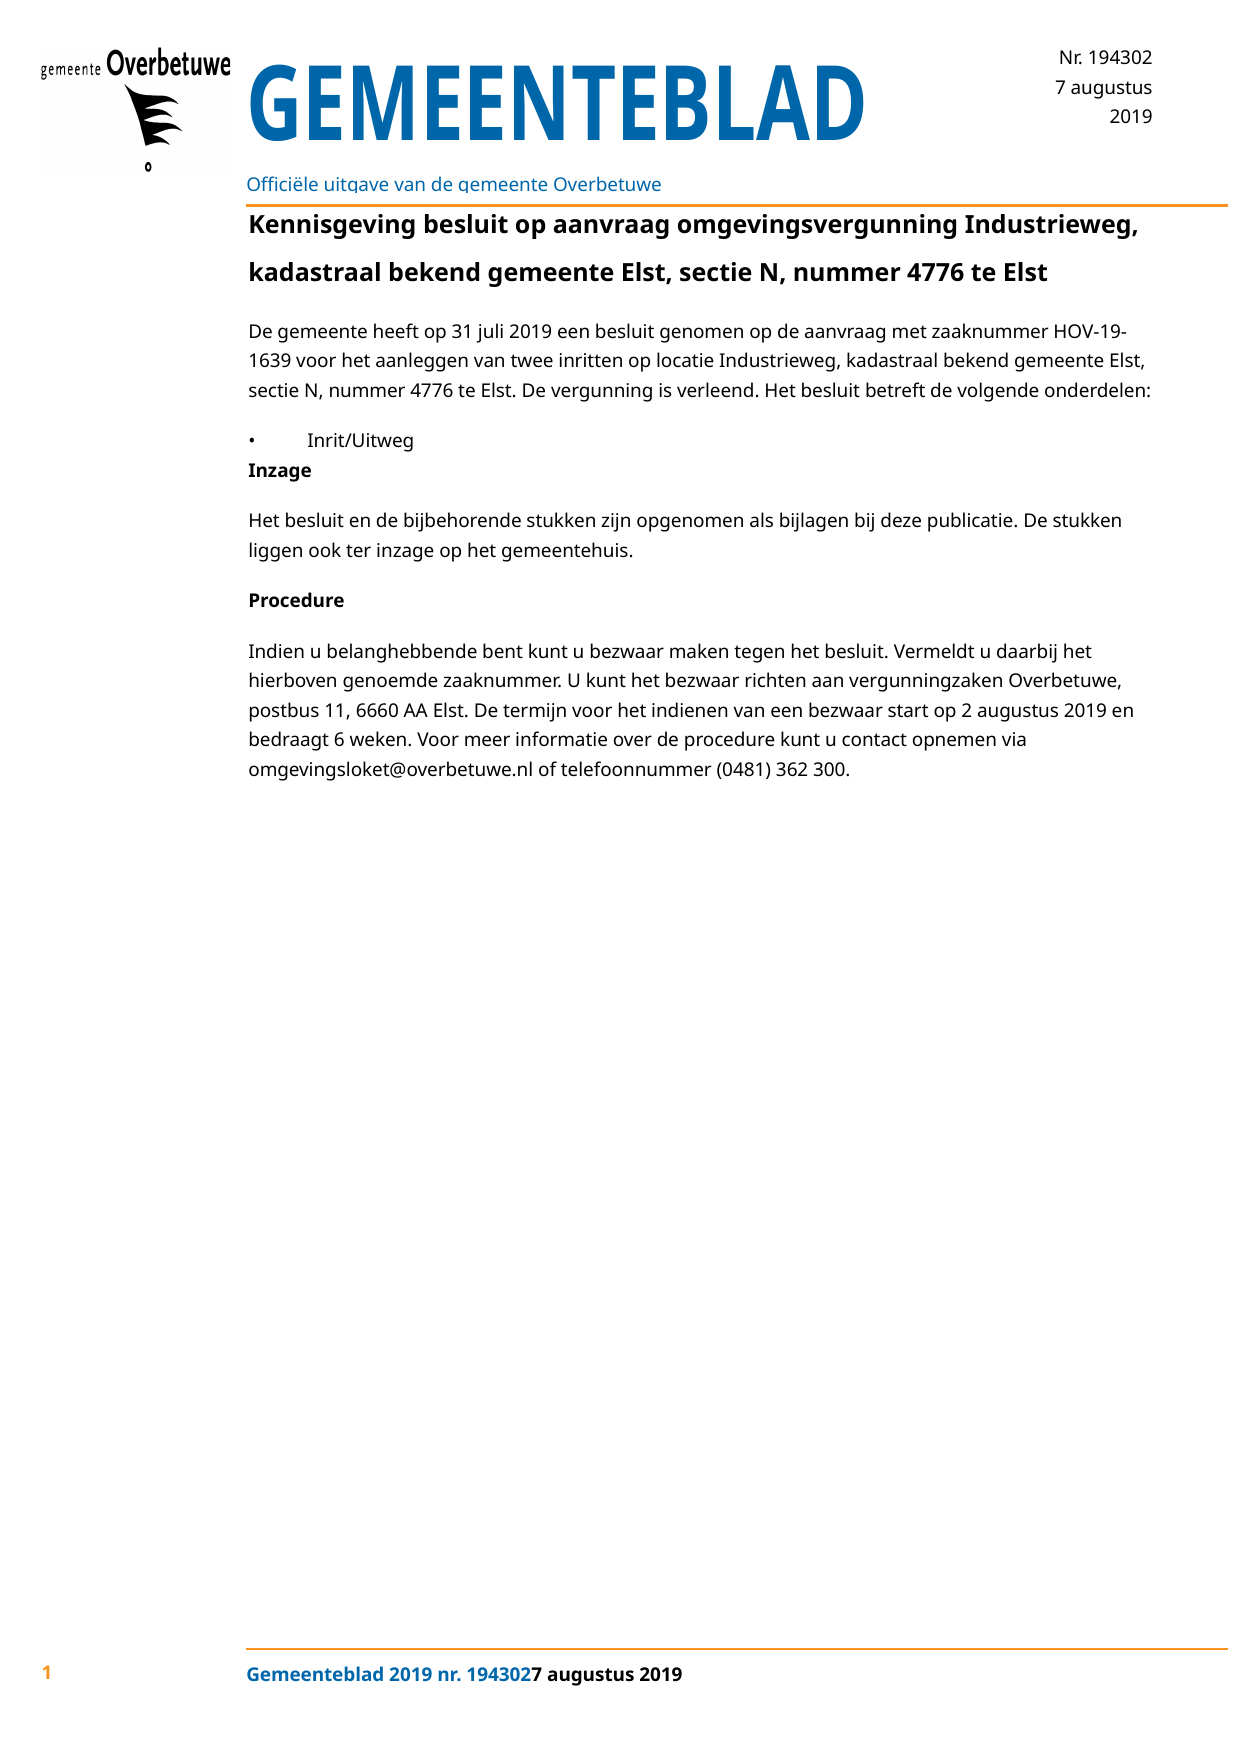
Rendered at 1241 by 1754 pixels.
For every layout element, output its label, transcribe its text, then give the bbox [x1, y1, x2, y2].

picture [41, 47, 231, 172]
text Inzage [248, 457, 1152, 483]
text Indien u belanghebbende bent kunt u bezwaar maken tegen het besluit. Vermeldt u daarbij het hierboven genoemde zaaknummer. U kunt het bezwaar richten aan vergunningzaken Overbetuwe, postbus 11, 6660 AA Elst. De termijn voor het indienen van een bezwaar start op 2 augustus 2019 en bedraagt 6 weken. Voor meer informatie over de procedure kunt u contact opnemen via omgevingsloket@overbetuwe.nl of telefoonnummer (0481) 362 300. [248, 638, 1152, 782]
list Inrit/Uitweg [248, 427, 1152, 453]
text Kennisgeving besluit op aanvraag omgevingsvergunning Industrieweg, kadastraal bekend gemeente Elst, sectie N, nummer 4776 te Elst [248, 207, 1152, 288]
text Het besluit en de bijbehorende stukken zijn opgenomen als bijlagen bij deze publicatie. De stukken liggen ook ter inzage op het gemeentehuis. [248, 507, 1152, 563]
text De gemeente heeft op 31 juli 2019 een besluit genomen op de aanvraag met zaaknummer HOV-19-1639 voor het aanleggen van twee inritten op locatie Industrieweg, kadastraal bekend gemeente Elst, sectie N, nummer 4776 te Elst. De vergunning is verleend. Het besluit betreft de volgende onderdelen: [248, 318, 1152, 403]
text Procedure [248, 587, 1152, 613]
